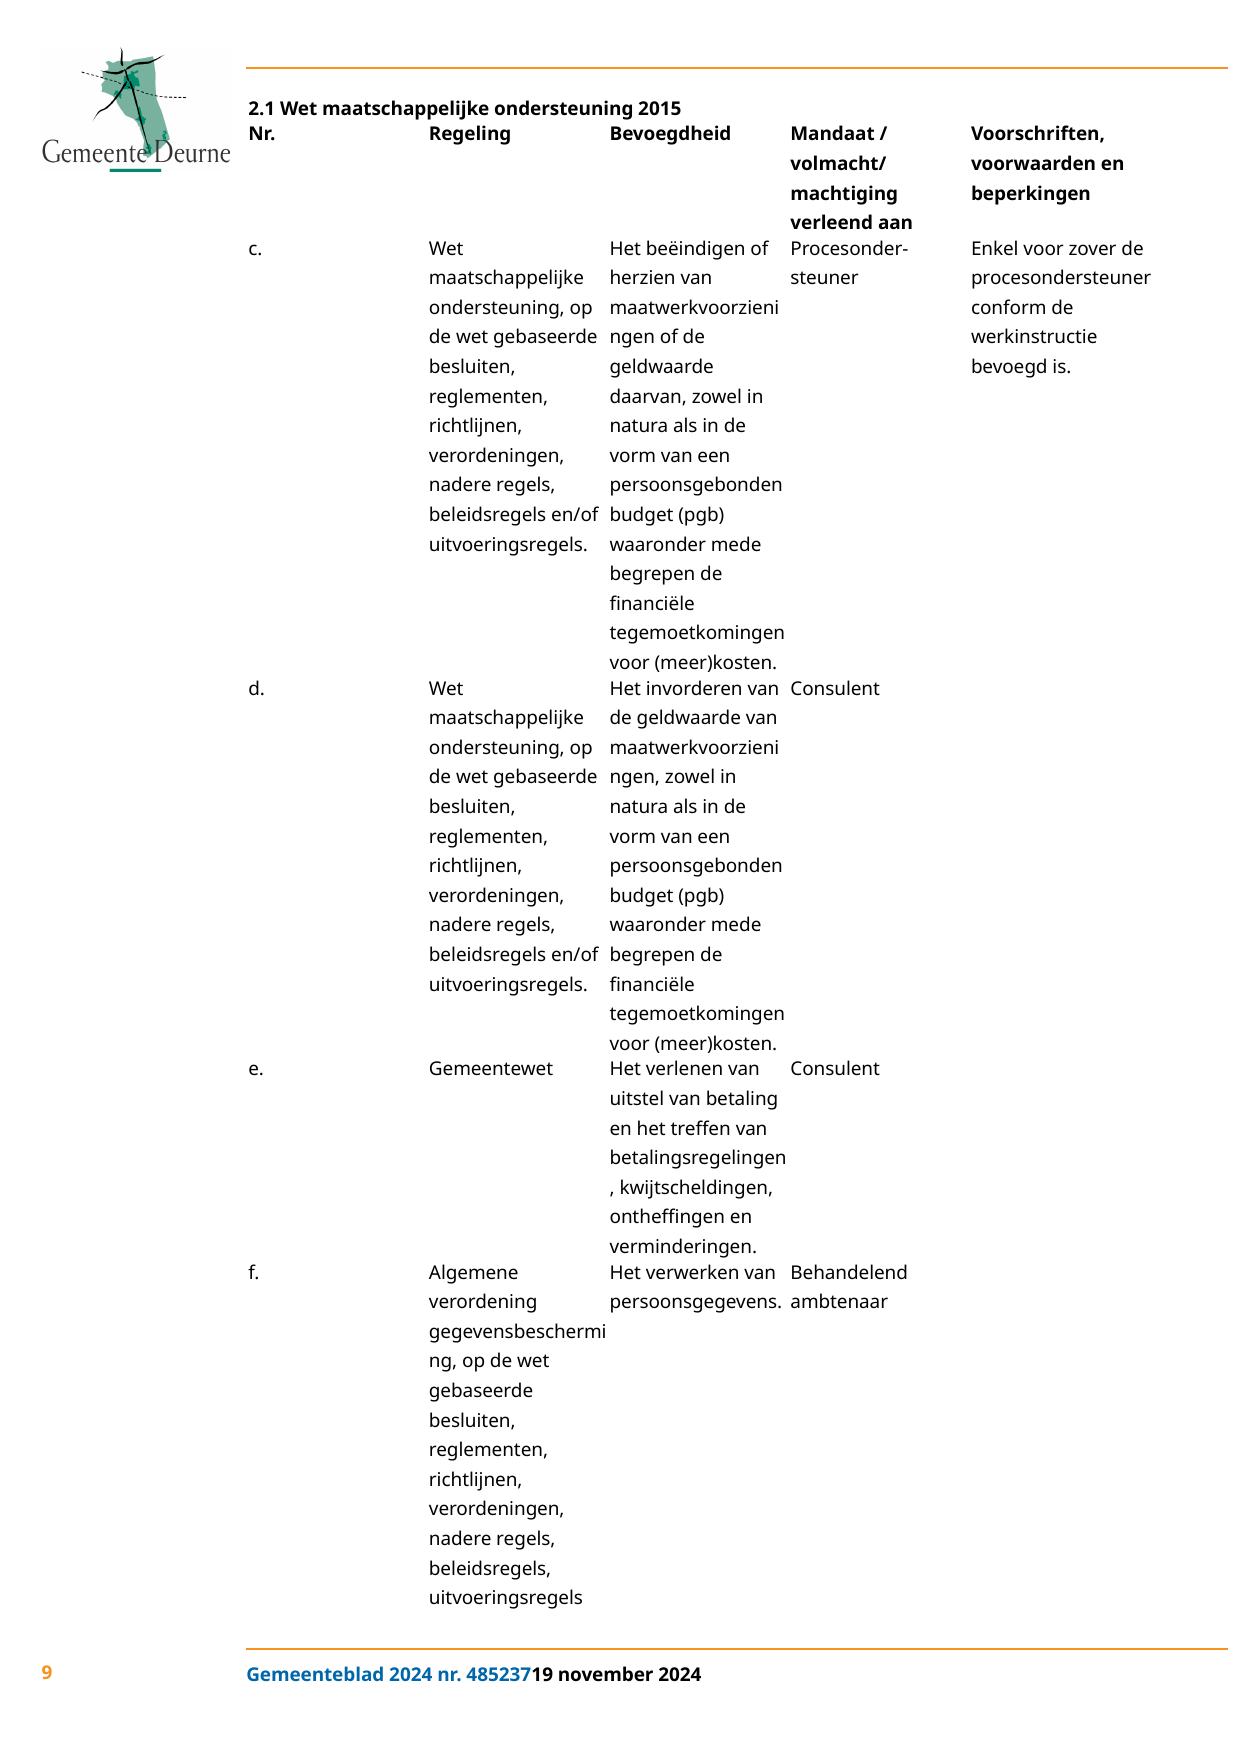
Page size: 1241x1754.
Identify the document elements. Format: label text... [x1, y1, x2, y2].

table_cell Consulent [790, 1056, 971, 1259]
table_cell Het invorderen van de geldwaarde van maatwerkvoorzieningen, zowel in natura als in de vorm van een persoonsgebonden budget (pgb) waaronder mede begrepen de financiële tegemoetkomingen voor (meer)kosten. [609, 675, 790, 1056]
table_header 2.1 Wet maatschappelijke ondersteuning 2015 [248, 95, 1152, 121]
table_cell [971, 1056, 1152, 1259]
table_cell [971, 675, 1152, 1056]
table_cell e. [248, 1056, 429, 1259]
table_cell Bevoegdheid [609, 121, 790, 235]
table_cell d. [248, 675, 429, 1056]
table_cell f. [248, 1259, 429, 1610]
table_cell [971, 1259, 1152, 1610]
table_cell Algemene verordening gegevensbescherming, op de wet gebaseerde besluiten, reglementen, richtlijnen, verordeningen, nadere regels, beleidsregels, uitvoeringsregels [429, 1259, 609, 1610]
table_cell Behandelend ambtenaar [790, 1259, 971, 1610]
table_cell c. [248, 235, 429, 675]
table_cell Het verwerken van persoonsgegevens. [609, 1259, 790, 1610]
table_cell Enkel voor zover de procesondersteuner conform de werkinstructie bevoegd is. [971, 235, 1152, 675]
table_cell Wet maatschappelijke ondersteuning, op de wet gebaseerde besluiten, reglementen, richtlijnen, verordeningen, nadere regels, beleidsregels en/of uitvoeringsregels. [429, 675, 609, 1056]
picture [41, 47, 231, 172]
table_cell Voorschriften, voorwaarden en beperkingen [971, 121, 1152, 235]
table_cell Regeling [429, 121, 609, 235]
table_cell Wet maatschappelijke ondersteuning, op de wet gebaseerde besluiten, reglementen, richtlijnen, verordeningen, nadere regels, beleidsregels en/of uitvoeringsregels. [429, 235, 609, 675]
table_cell Gemeentewet [429, 1056, 609, 1259]
table_cell Nr. [248, 121, 429, 235]
table_cell Consulent [790, 675, 971, 1056]
table_cell Het beëindigen of herzien van maatwerkvoorzieningen of de geldwaarde daarvan, zowel in natura als in de vorm van een persoonsgebonden budget (pgb) waaronder mede begrepen de financiële tegemoetkomingen voor (meer)kosten. [609, 235, 790, 675]
table_cell Procesonder-steuner [790, 235, 971, 675]
table_cell Het verlenen van uitstel van betaling en het treffen van betalingsregelingen, kwijtscheldingen, ontheffingen en verminderingen. [609, 1056, 790, 1259]
table_cell Mandaat / volmacht/ machtiging verleend aan [790, 121, 971, 235]
